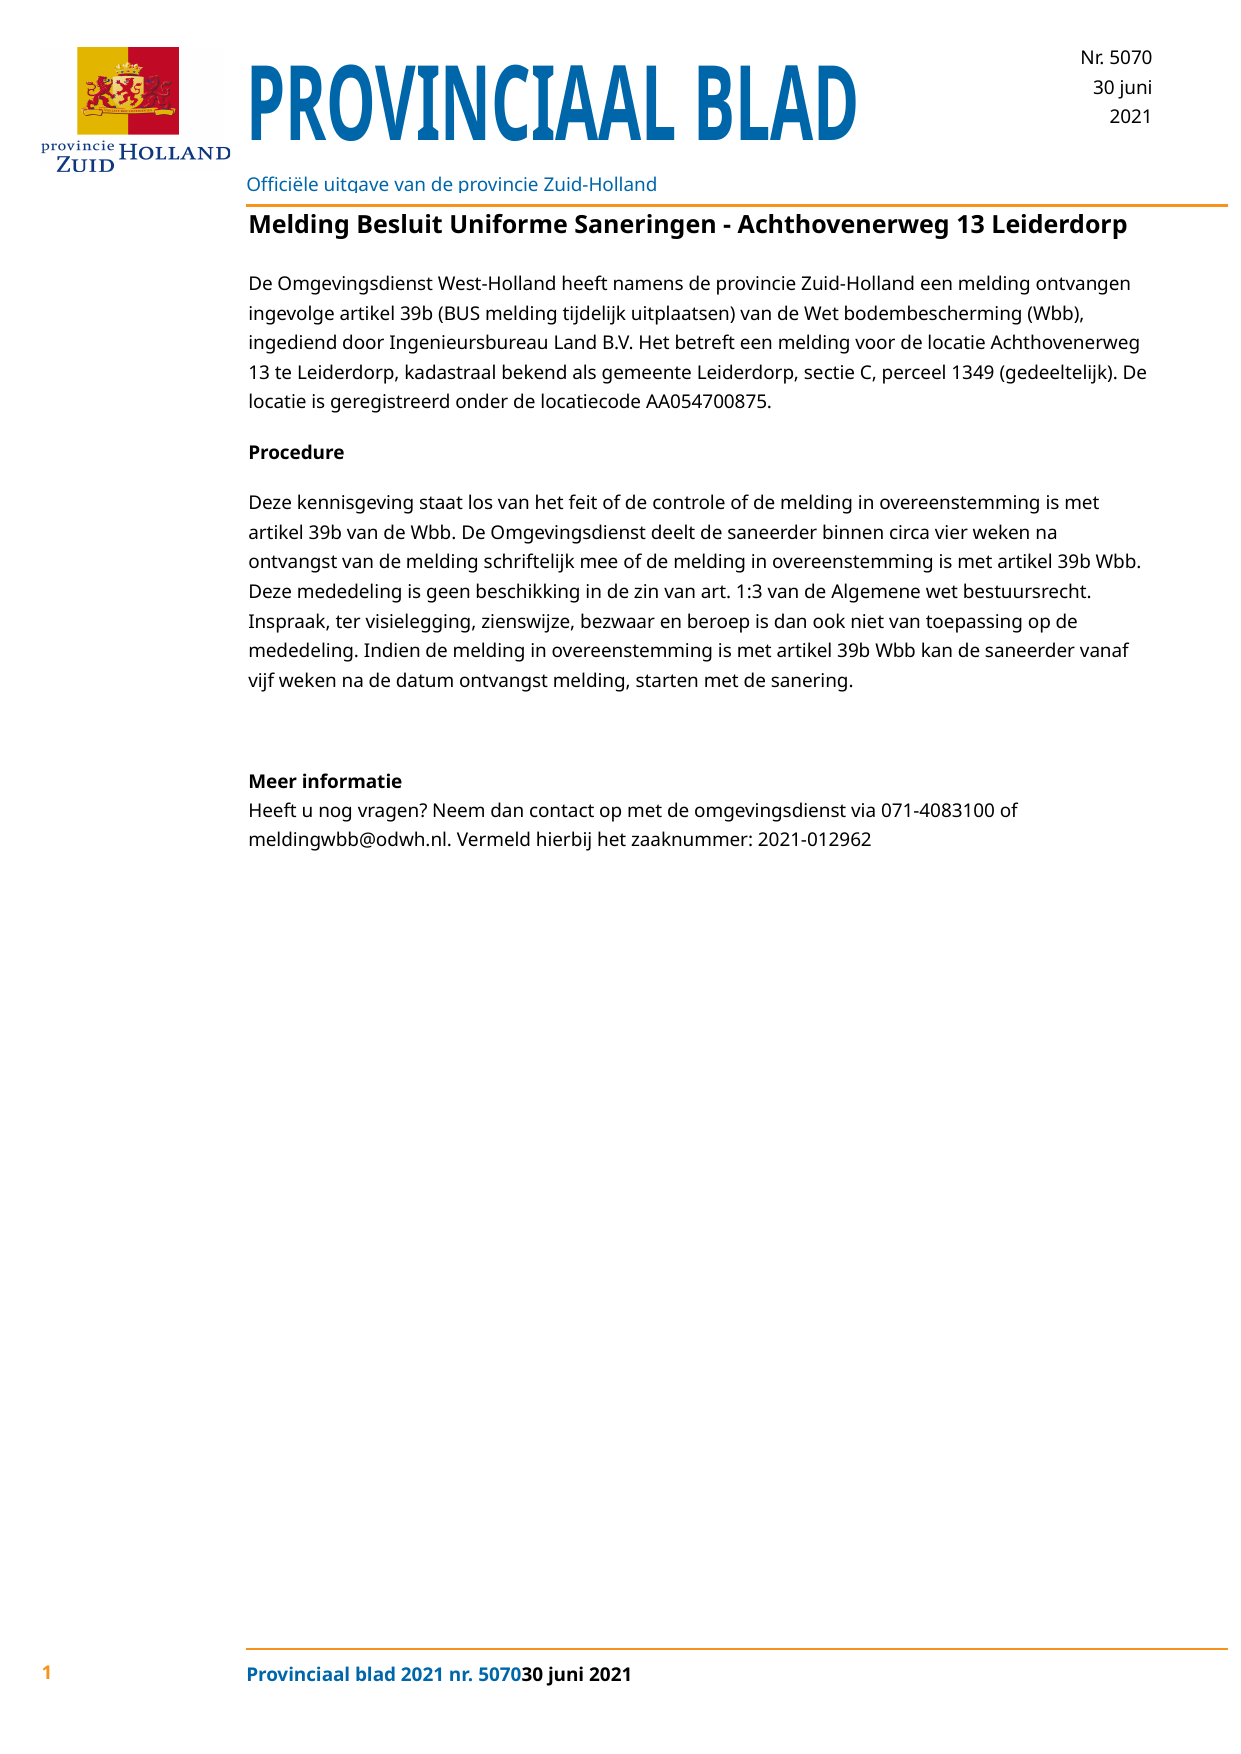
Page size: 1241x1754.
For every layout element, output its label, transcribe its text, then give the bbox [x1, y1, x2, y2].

text De Omgevingsdienst West-Holland heeft namens de provincie Zuid-Holland een melding ontvangen ingevolge artikel 39b (BUS melding tijdelijk uitplaatsen) van de Wet bodembescherming (Wbb), ingediend door Ingenieursbureau Land B.V. Het betreft een melding voor de locatie Achthovenerweg 13 te Leiderdorp, kadastraal bekend als gemeente Leiderdorp, sectie C, perceel 1349 (gedeeltelijk). De locatie is geregistreerd onder de locatiecode AA054700875. [248, 270, 1152, 414]
text Melding Besluit Uniforme Saneringen - Achthovenerweg 13 Leiderdorp [248, 207, 1152, 241]
picture [41, 47, 231, 172]
table_header Meer informatie [248, 768, 1152, 794]
text Procedure [248, 439, 1152, 465]
text Heeft u nog vragen? Neem dan contact op met de omgevingsdienst via 071-4083100 of meldingwbb@odwh.nl. Vermeld hierbij het zaaknummer: 2021-012962 [248, 797, 1152, 852]
text Deze kennisgeving staat los van het feit of de controle of de melding in overeenstemming is met artikel 39b van de Wbb. De Omgevingsdienst deelt de saneerder binnen circa vier weken na ontvangst van de melding schriftelijk mee of de melding in overeenstemming is met artikel 39b Wbb. Deze mededeling is geen beschikking in de zin van art. 1:3 van de Algemene wet bestuursrecht. Inspraak, ter visielegging, zienswijze, bezwaar en beroep is dan ook niet van toepassing op de mededeling. Indien de melding in overeenstemming is met artikel 39b Wbb kan de saneerder vanaf vijf weken na de datum ontvangst melding, starten met de sanering. [248, 489, 1152, 693]
